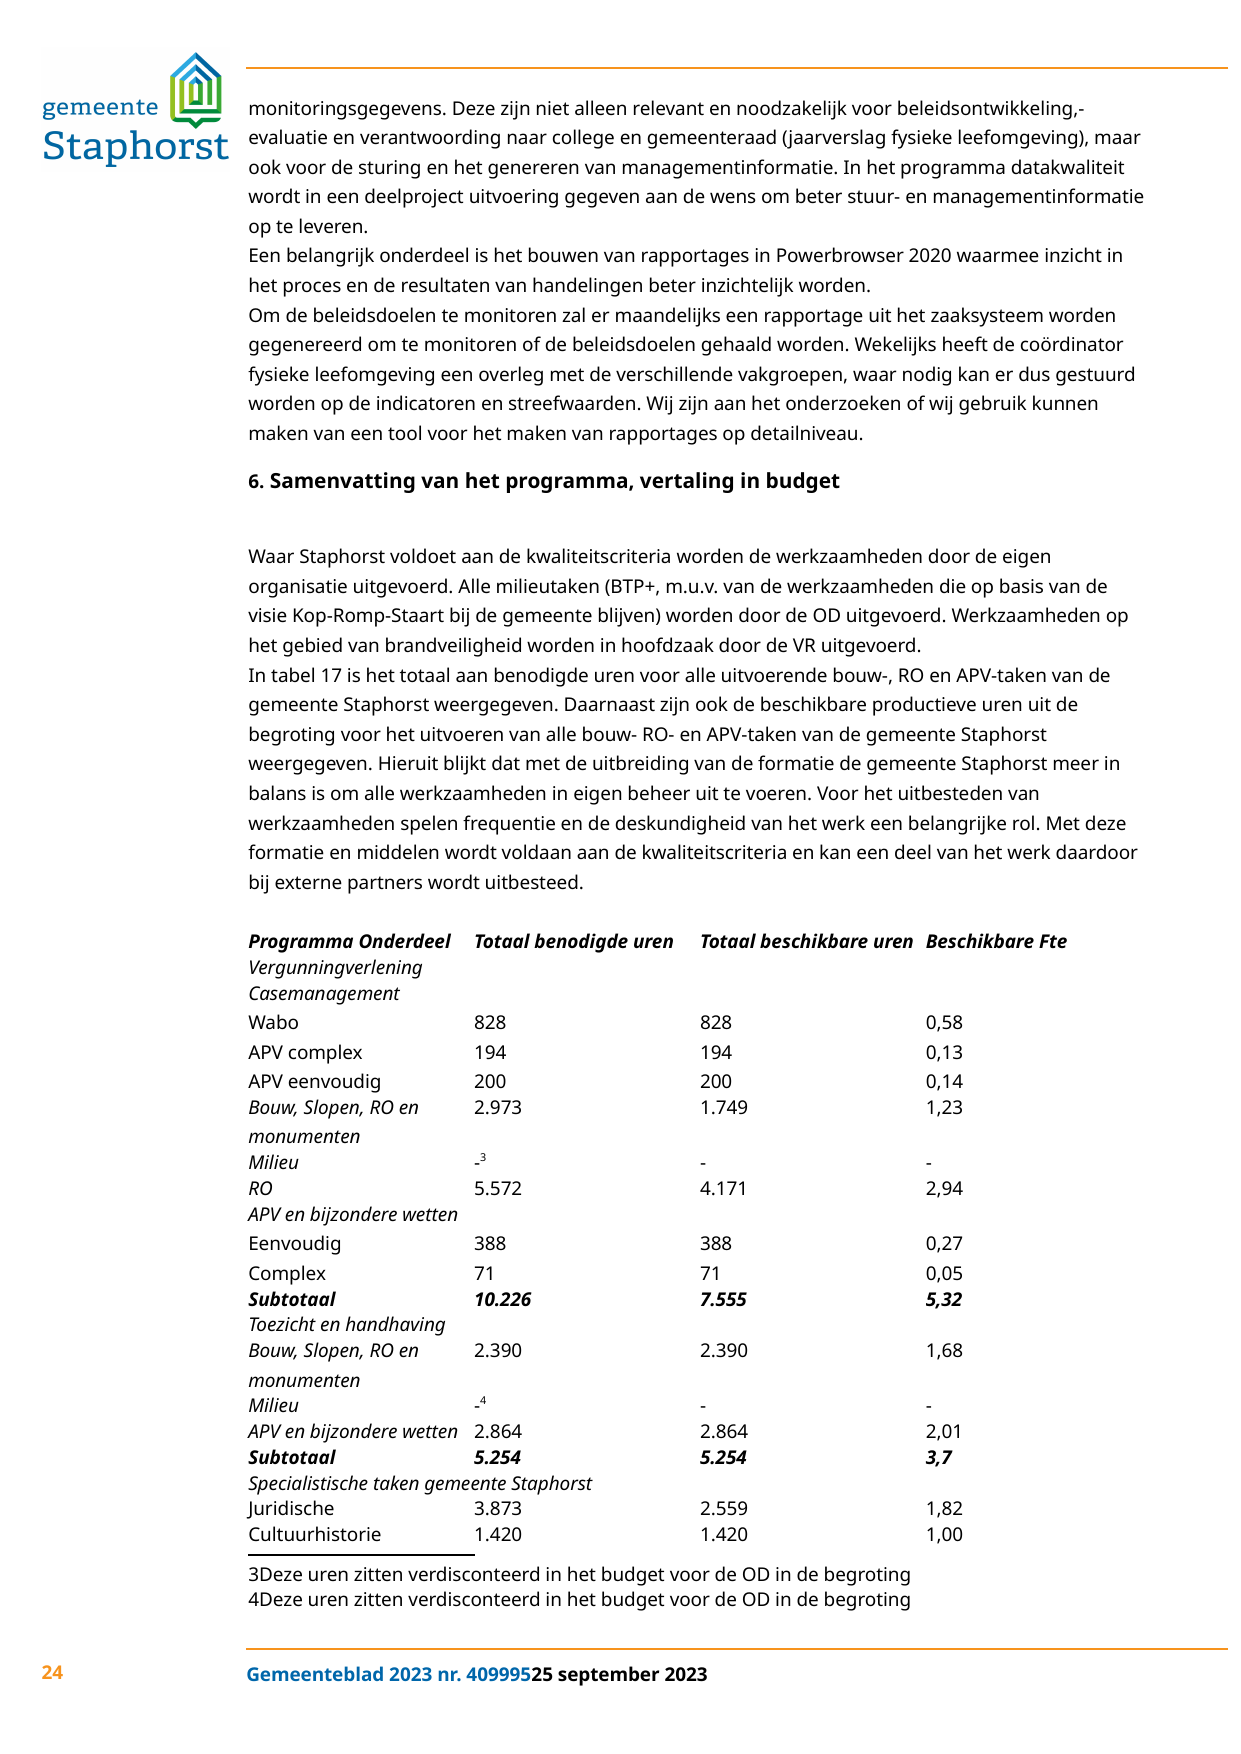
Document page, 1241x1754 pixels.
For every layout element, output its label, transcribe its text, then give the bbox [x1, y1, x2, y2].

table_header Totaal benodigde uren [474, 928, 700, 954]
table_cell 3.873 [474, 1496, 700, 1521]
table_cell 2.864 [700, 1418, 926, 1444]
text monitoringsgegevens. Deze zijn niet alleen relevant en noodzakelijk voor beleidsontwikkeling,-evaluatie en verantwoording naar college en gemeenteraad (jaarverslag fysieke leefomgeving), maar ook voor de sturing en het genereren van managementinformatie. In het programma datakwaliteit wordt in een deelproject uitvoering gegeven aan de wens om beter stuur- en managementinformatie op te leveren. [248, 95, 1152, 239]
table_cell [474, 954, 700, 980]
table_cell - [474, 1393, 700, 1418]
table_cell 388 71 [700, 1201, 926, 1286]
table_cell 5,32 [926, 1286, 1152, 1312]
table_cell APV en bijzondere wetten [248, 1418, 474, 1444]
table_cell 2.973 [474, 1094, 700, 1149]
table_cell - [926, 1150, 1152, 1175]
table_cell 5.254 [474, 1444, 700, 1470]
table_cell 1,23 [926, 1094, 1152, 1149]
table_header Beschikbare Fte [926, 928, 1152, 954]
table_cell 3,7 [926, 1444, 1152, 1470]
table_cell 2,94 [926, 1175, 1152, 1201]
table_cell 0,58 0,13 0,14 [926, 980, 1152, 1094]
table_cell Bouw, Slopen, RO en monumenten [248, 1094, 474, 1149]
table_header Programma Onderdeel [248, 928, 474, 954]
table_cell 1.420 [700, 1521, 926, 1547]
table_cell 5.572 [474, 1175, 700, 1201]
table_cell - [700, 1393, 926, 1418]
table_cell 1,82 [926, 1496, 1152, 1521]
table_cell 5.254 [700, 1444, 926, 1470]
table_cell 1,00 [926, 1521, 1152, 1547]
table_cell Bouw, Slopen, RO en monumenten [248, 1337, 474, 1393]
table_cell Toezicht en handhaving [248, 1312, 474, 1337]
table_cell 4.171 [700, 1175, 926, 1201]
table_cell Vergunningverlening [248, 954, 474, 980]
text Een belangrijk onderdeel is het bouwen van rapportages in Powerbrowser 2020 waarmee inzicht in het proces en de resultaten van handelingen beter inzichtelijk worden. [248, 243, 1152, 298]
table_cell [926, 1312, 1152, 1337]
text Om de beleidsdoelen te monitoren zal er maandelijks een rapportage uit het zaaksysteem worden gegenereerd om te monitoren of de beleidsdoelen gehaald worden. Wekelijks heeft de coördinator fysieke leefomgeving een overleg met de verschillende vakgroepen, waar nodig kan er dus gestuurd worden op de indicatoren en streefwaarden. Wij zijn aan het onderzoeken of wij gebruik kunnen maken van een tool voor het maken van rapportages op detailniveau. [248, 302, 1152, 446]
text In tabel 17 is het totaal aan benodigde uren voor alle uitvoerende bouw-, RO en APV-taken van de gemeente Staphorst weergegeven. Daarnaast zijn ook de beschikbare productieve uren uit de begroting voor het uitvoeren van alle bouw- RO- en APV-taken van de gemeente Staphorst weergegeven. Hieruit blijkt dat met de uitbreiding van de formatie de gemeente Staphorst meer in balans is om alle werkzaamheden in eigen beheer uit te voeren. Voor het uitbesteden van werkzaamheden spelen frequentie en de deskundigheid van het werk een belangrijke rol. Met deze formatie en middelen wordt voldaan aan de kwaliteitscriteria en kan een deel van het werk daardoor bij externe partners wordt uitbesteed. [248, 662, 1152, 895]
table_cell 7.555 [700, 1286, 926, 1312]
table_cell - [926, 1393, 1152, 1418]
table_cell RO [248, 1175, 474, 1201]
table_cell 828 194 200 [474, 980, 700, 1094]
table_cell Milieu [248, 1150, 474, 1175]
table_cell Juridische [248, 1496, 474, 1521]
table_cell Subtotaal [248, 1444, 474, 1470]
table_cell 0,27 0,05 [926, 1201, 1152, 1286]
picture [41, 47, 231, 172]
table_cell 2.864 [474, 1418, 700, 1444]
table_cell [926, 954, 1152, 980]
table_cell [474, 1312, 700, 1337]
table_cell 2.390 [700, 1337, 926, 1393]
table_cell 1.749 [700, 1094, 926, 1149]
table_cell - [474, 1150, 700, 1175]
table_cell 1.420 [474, 1521, 700, 1547]
table_cell 2.390 [474, 1337, 700, 1393]
table_cell 2.559 [700, 1496, 926, 1521]
table_cell [700, 954, 926, 980]
table_cell 2,01 [926, 1418, 1152, 1444]
table_cell Specialistische taken gemeente Staphorst [248, 1470, 1152, 1496]
table_cell - [700, 1150, 926, 1175]
table_header Totaal beschikbare uren [700, 928, 926, 954]
table_cell [700, 1312, 926, 1337]
table_cell Subtotaal [248, 1286, 474, 1312]
table_cell 10.226 [474, 1286, 700, 1312]
table_cell Milieu [248, 1393, 474, 1418]
table_cell 388 71 [474, 1201, 700, 1286]
text 6. Samenvatting van het programma, vertaling in budget [248, 466, 1152, 494]
table_cell 1,68 [926, 1337, 1152, 1393]
table_cell Casemanagement Wabo APV complex APV eenvoudig [248, 980, 474, 1094]
table_cell APV en bijzondere wetten Eenvoudig Complex [248, 1201, 474, 1286]
table_cell Cultuurhistorie [248, 1521, 474, 1547]
table_cell 828 194 200 [700, 980, 926, 1094]
text Waar Staphorst voldoet aan de kwaliteitscriteria worden de werkzaamheden door de eigen organisatie uitgevoerd. Alle milieutaken (BTP+, m.u.v. van de werkzaamheden die op basis van de visie Kop-Romp-Staart bij de gemeente blijven) worden door de OD uitgevoerd. Werkzaamheden op het gebied van brandveiligheid worden in hoofdzaak door de VR uitgevoerd. [248, 543, 1152, 658]
